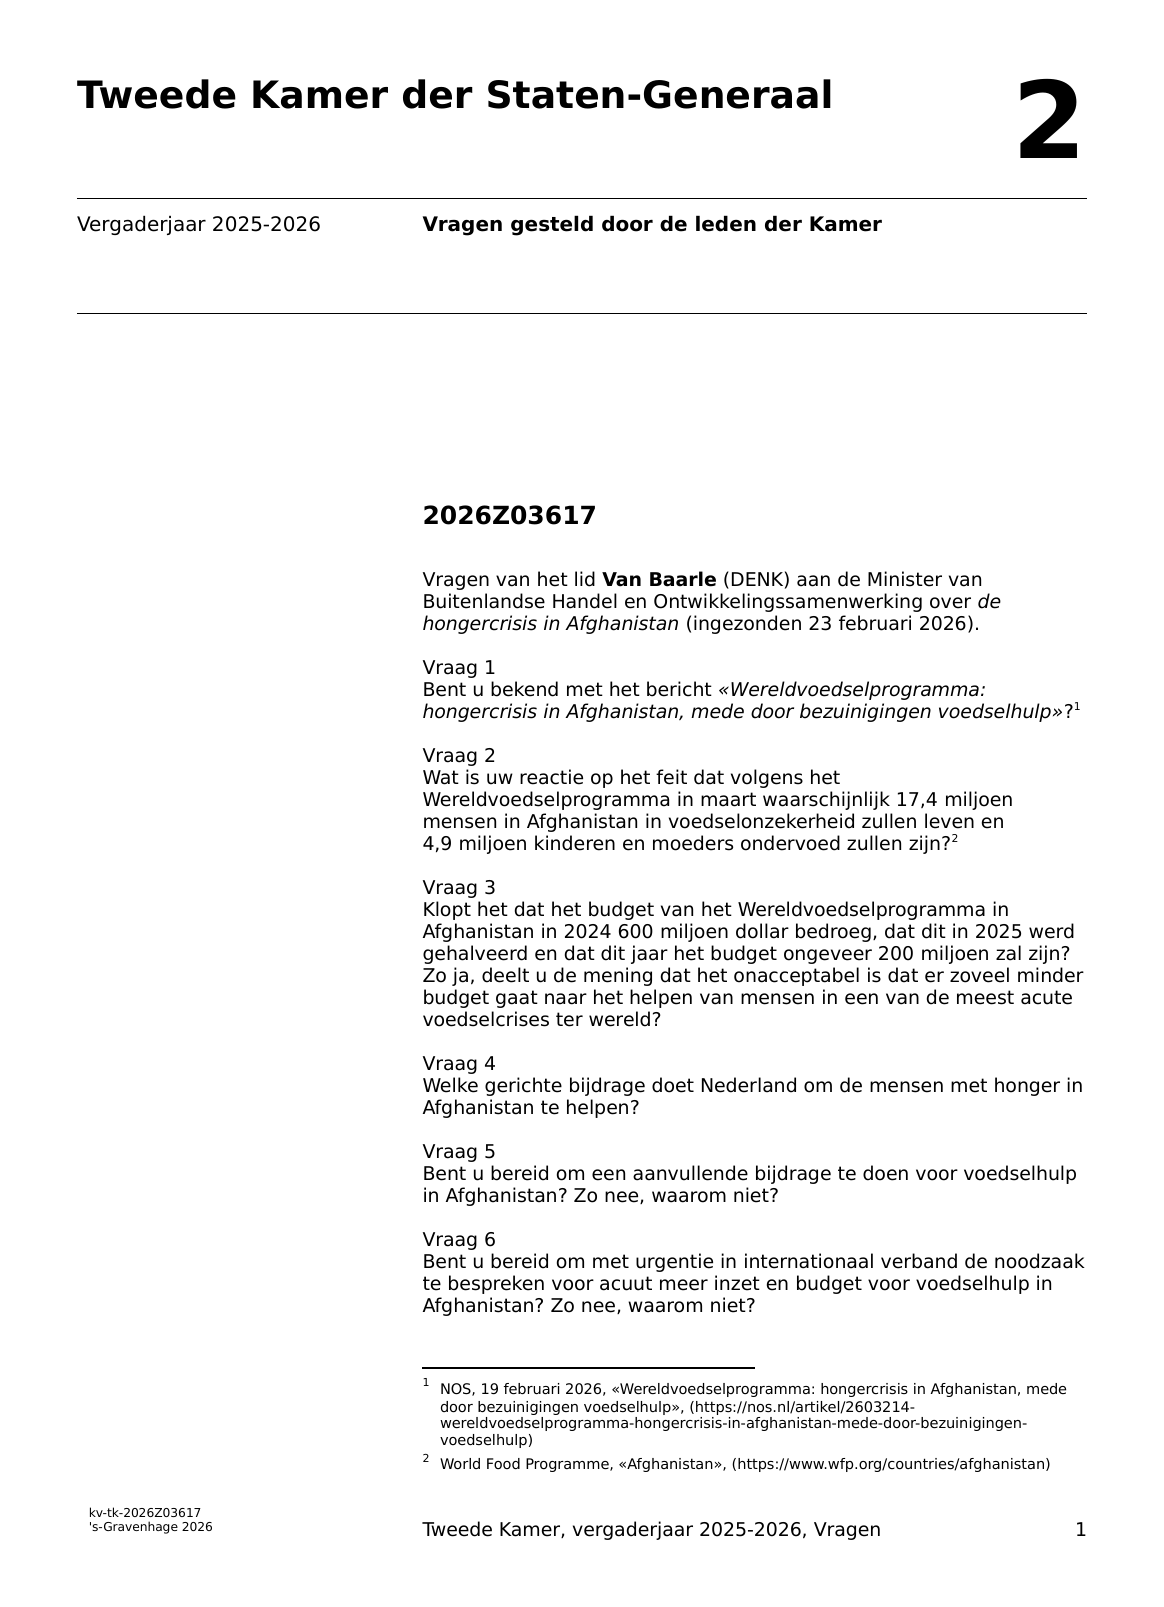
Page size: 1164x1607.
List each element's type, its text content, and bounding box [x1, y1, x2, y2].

text Wat is uw reactie op het feit dat volgens het Wereldvoedselprogramma in maart waarschijnlijk 17,4 miljoen mensen in Afghanistan in voedselonzekerheid zullen leven en 4,9 miljoen kinderen en moeders ondervoed zullen zijn? [422, 767, 1087, 855]
text Bent u bereid om met urgentie in internationaal verband de noodzaak te bespreken voor acuut meer inzet en budget voor voedselhulp in Afghanistan? Zo nee, waarom niet? [422, 1251, 1087, 1317]
text 's-Gravenhage 2026 [88, 1520, 323, 1534]
text Bent u bereid om een aanvullende bijdrage te doen voor voedselhulp in Afghanistan? Zo nee, waarom niet? [422, 1163, 1087, 1207]
table_cell Vragen gesteld door de leden der Kamer [422, 199, 1087, 313]
text Vraag 6 [422, 1229, 1087, 1251]
text NOS, 19 februari 2026, «Wereldvoedselprogramma: hongercrisis in Afghanistan, mede door bezuinigingen voedselhulp», (https://nos.nl/artikel/2603214-wereldvoedselprogramma-hongercrisis-in-afghanistan-mede-door-bezuinigingen-voedselhulp) [422, 1377, 1087, 1449]
text World Food Programme, «Afghanistan», (https://www.wfp.org/countries/afghanistan) [422, 1452, 1087, 1474]
text kv-tk-2026Z03617 [88, 1506, 323, 1520]
text Welke gerichte bijdrage doet Nederland om de mensen met honger in Afghanistan te helpen? [422, 1075, 1087, 1119]
text Vraag 1 [422, 657, 1087, 679]
text Vraag 2 [422, 745, 1087, 767]
text Vragen van het lid Van Baarle (DENK) aan de Minister van Buitenlandse Handel en Ontwikkelingssamenwerking over de hongercrisis in Afghanistan (ingezonden 23 februari 2026). [422, 569, 1087, 635]
text Bent u bekend met het bericht «Wereldvoedselprogramma: hongercrisis in Afghanistan, mede door bezuinigingen voedselhulp»? [422, 679, 1087, 723]
text Vraag 4 [422, 1053, 1087, 1075]
table_header Tweede Kamer der Staten-Generaal [77, 59, 886, 198]
table_header 2 [886, 59, 1087, 198]
text Vraag 5 [422, 1141, 1087, 1163]
text 2026Z03617 [422, 501, 1087, 531]
text Vraag 3 [422, 877, 1087, 899]
text Klopt het dat het budget van het Wereldvoedselprogramma in Afghanistan in 2024 600 miljoen dollar bedroeg, dat dit in 2025 werd gehalveerd en dat dit jaar het budget ongeveer 200 miljoen zal zijn? Zo ja, deelt u de mening dat het onacceptabel is dat er zoveel minder budget gaat naar het helpen van mensen in een van de meest acute voedselcrises ter wereld? [422, 899, 1087, 1031]
table_cell Vergaderjaar 2025-2026 [77, 199, 422, 313]
